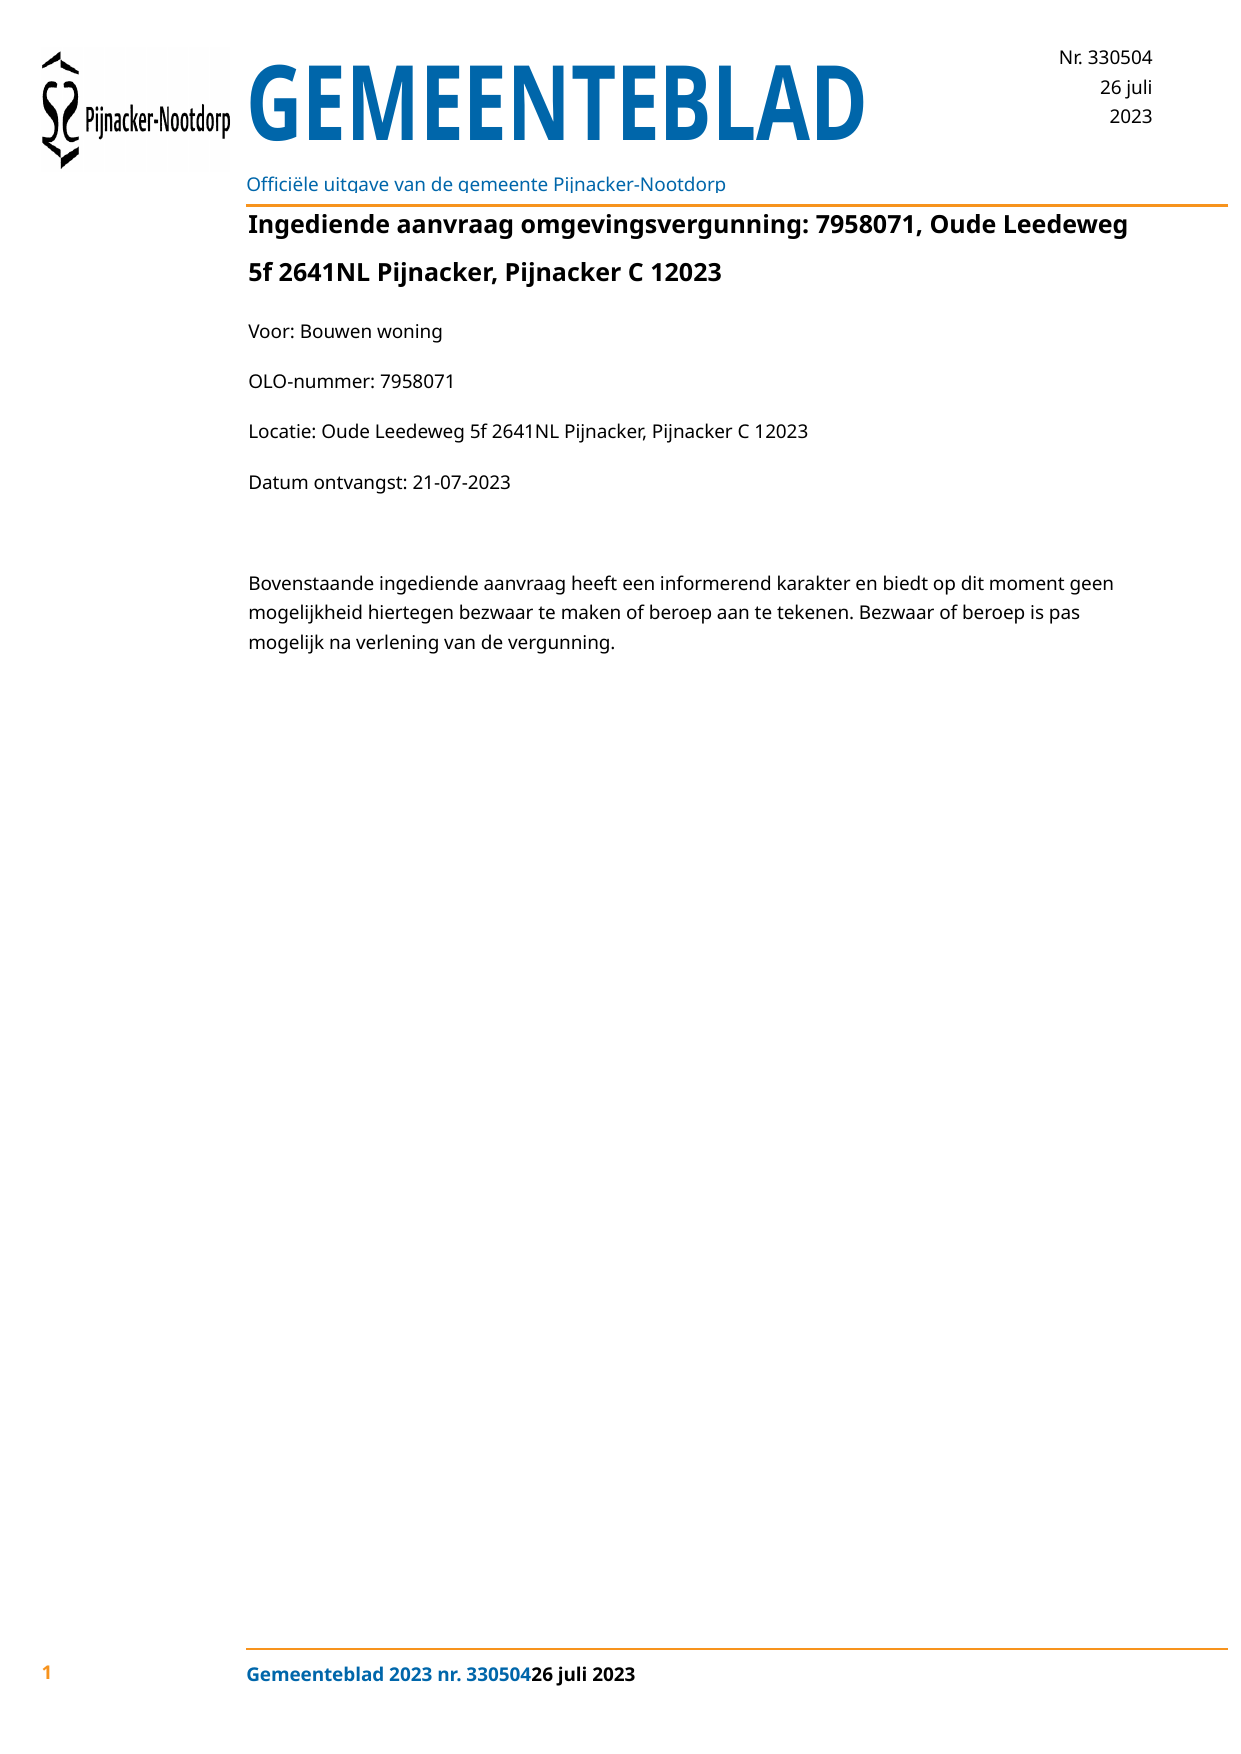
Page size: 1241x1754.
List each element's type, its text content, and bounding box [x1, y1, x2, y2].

picture [41, 47, 231, 172]
text OLO-nummer: 7958071 [248, 368, 1152, 394]
text Locatie: Oude Leedeweg 5f 2641NL Pijnacker, Pijnacker C 12023 [248, 419, 1152, 444]
text Bovenstaande ingediende aanvraag heeft een informerend karakter en biedt op dit moment geen mogelijkheid hiertegen bezwaar te maken of beroep aan te tekenen. Bezwaar of beroep is pas mogelijk na verlening van de vergunning. [248, 570, 1152, 655]
text Ingediende aanvraag omgevingsvergunning: 7958071, Oude Leedeweg 5f 2641NL Pijnacker, Pijnacker C 12023 [248, 207, 1152, 288]
text Voor: Bouwen woning [248, 318, 1152, 344]
text Datum ontvangst: 21-07-2023 [248, 469, 1152, 495]
